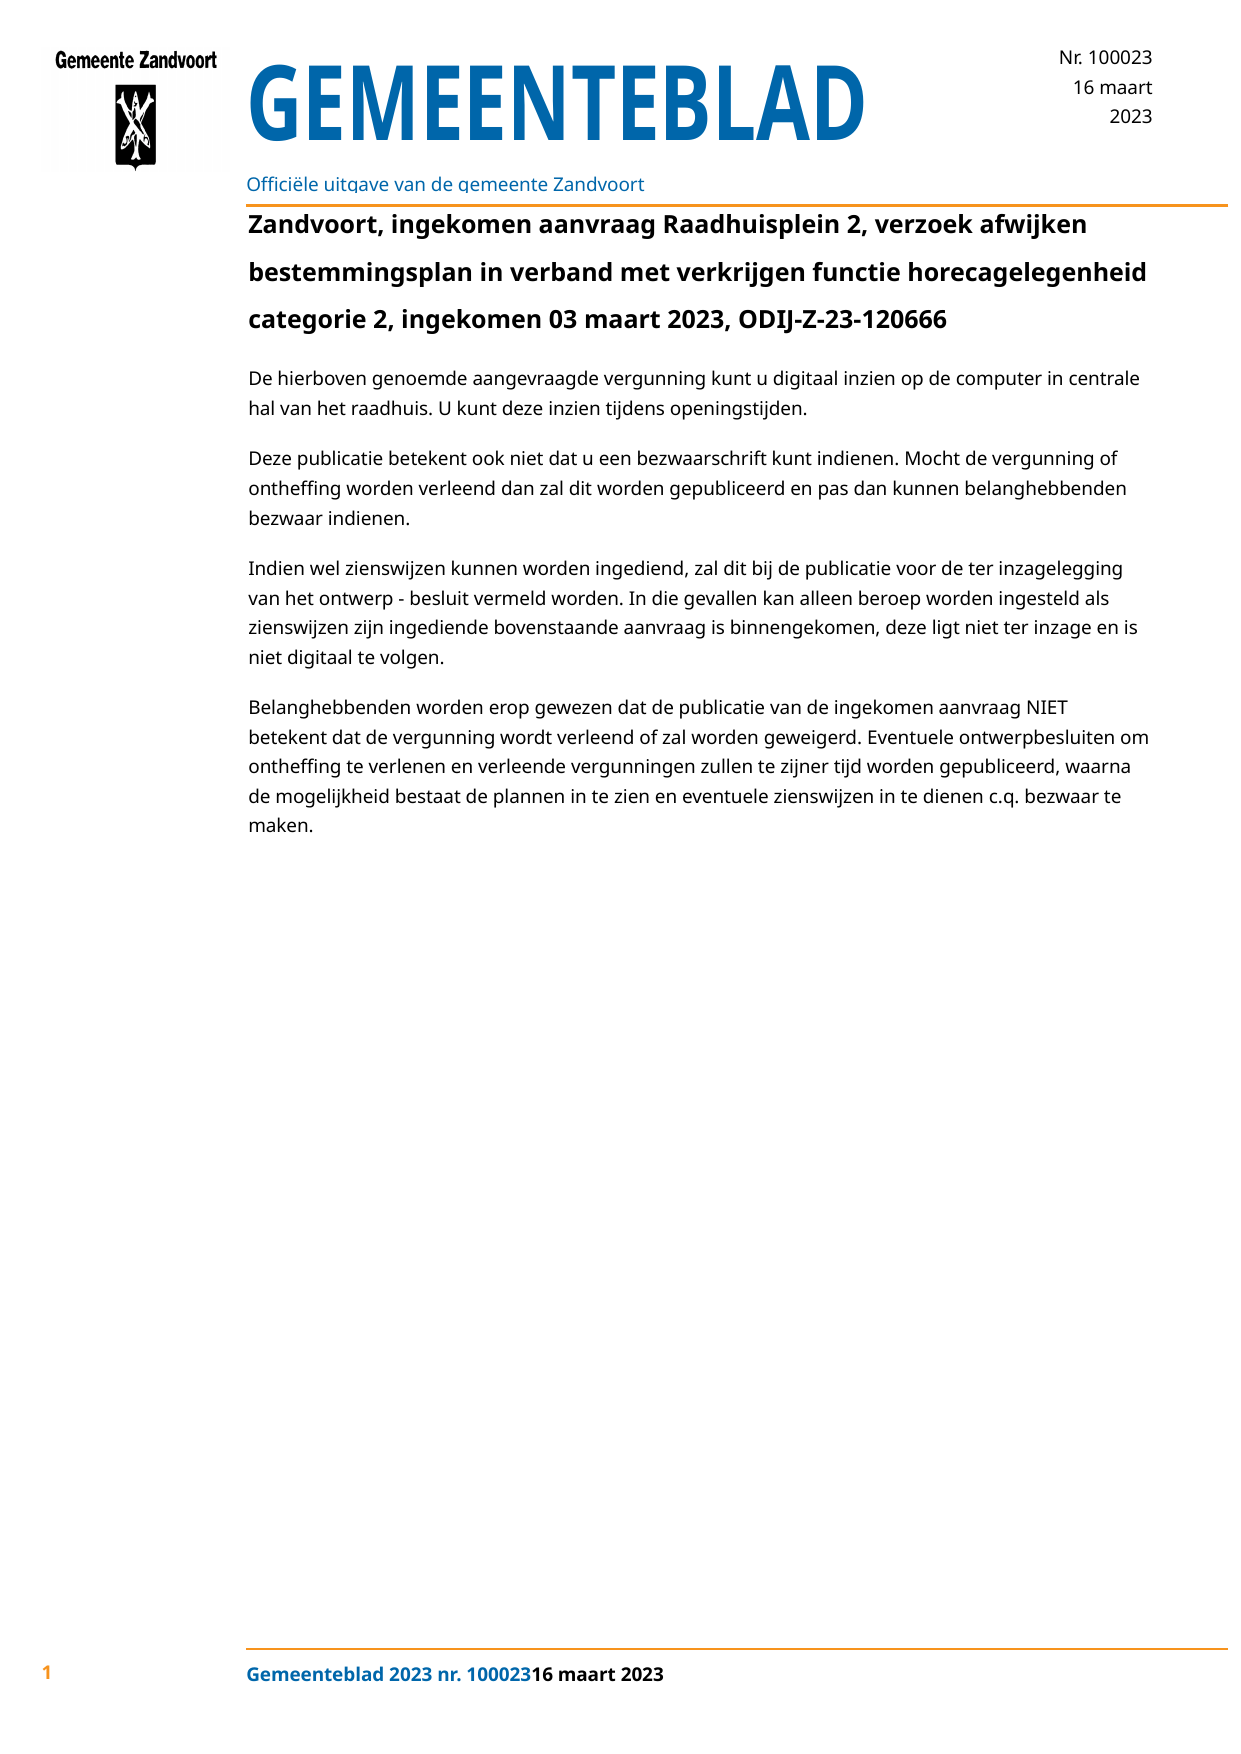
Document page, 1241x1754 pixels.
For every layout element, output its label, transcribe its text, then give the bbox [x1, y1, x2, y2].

text Indien wel zienswijzen kunnen worden ingediend, zal dit bij de publicatie voor de ter inzagelegging van het ontwerp - besluit vermeld worden. In die gevallen kan alleen beroep worden ingesteld als zienswijzen zijn ingediende bovenstaande aanvraag is binnengekomen, deze ligt niet ter inzage en is niet digitaal te volgen. [248, 555, 1152, 669]
text De hierboven genoemde aangevraagde vergunning kunt u digitaal inzien op de computer in centrale hal van het raadhuis. U kunt deze inzien tijdens openingstijden. [248, 366, 1152, 421]
text Belanghebbenden worden erop gewezen dat de publicatie van de ingekomen aanvraag NIET betekent dat de vergunning wordt verleend of zal worden geweigerd. Eventuele ontwerpbesluiten om ontheffing te verlenen en verleende vergunningen zullen te zijner tijd worden gepubliceerd, waarna de mogelijkheid bestaat de plannen in te zien en eventuele zienswijzen in te dienen c.q. bezwaar te maken. [248, 694, 1152, 838]
text Deze publicatie betekent ook niet dat u een bezwaarschrift kunt indienen. Mocht de vergunning of ontheffing worden verleend dan zal dit worden gepubliceerd en pas dan kunnen belanghebbenden bezwaar indienen. [248, 446, 1152, 530]
picture [41, 47, 231, 172]
text Zandvoort, ingekomen aanvraag Raadhuisplein 2, verzoek afwijken bestemmingsplan in verband met verkrijgen functie horecagelegenheid categorie 2, ingekomen 03 maart 2023, ODIJ-Z-23-120666 [248, 207, 1152, 336]
